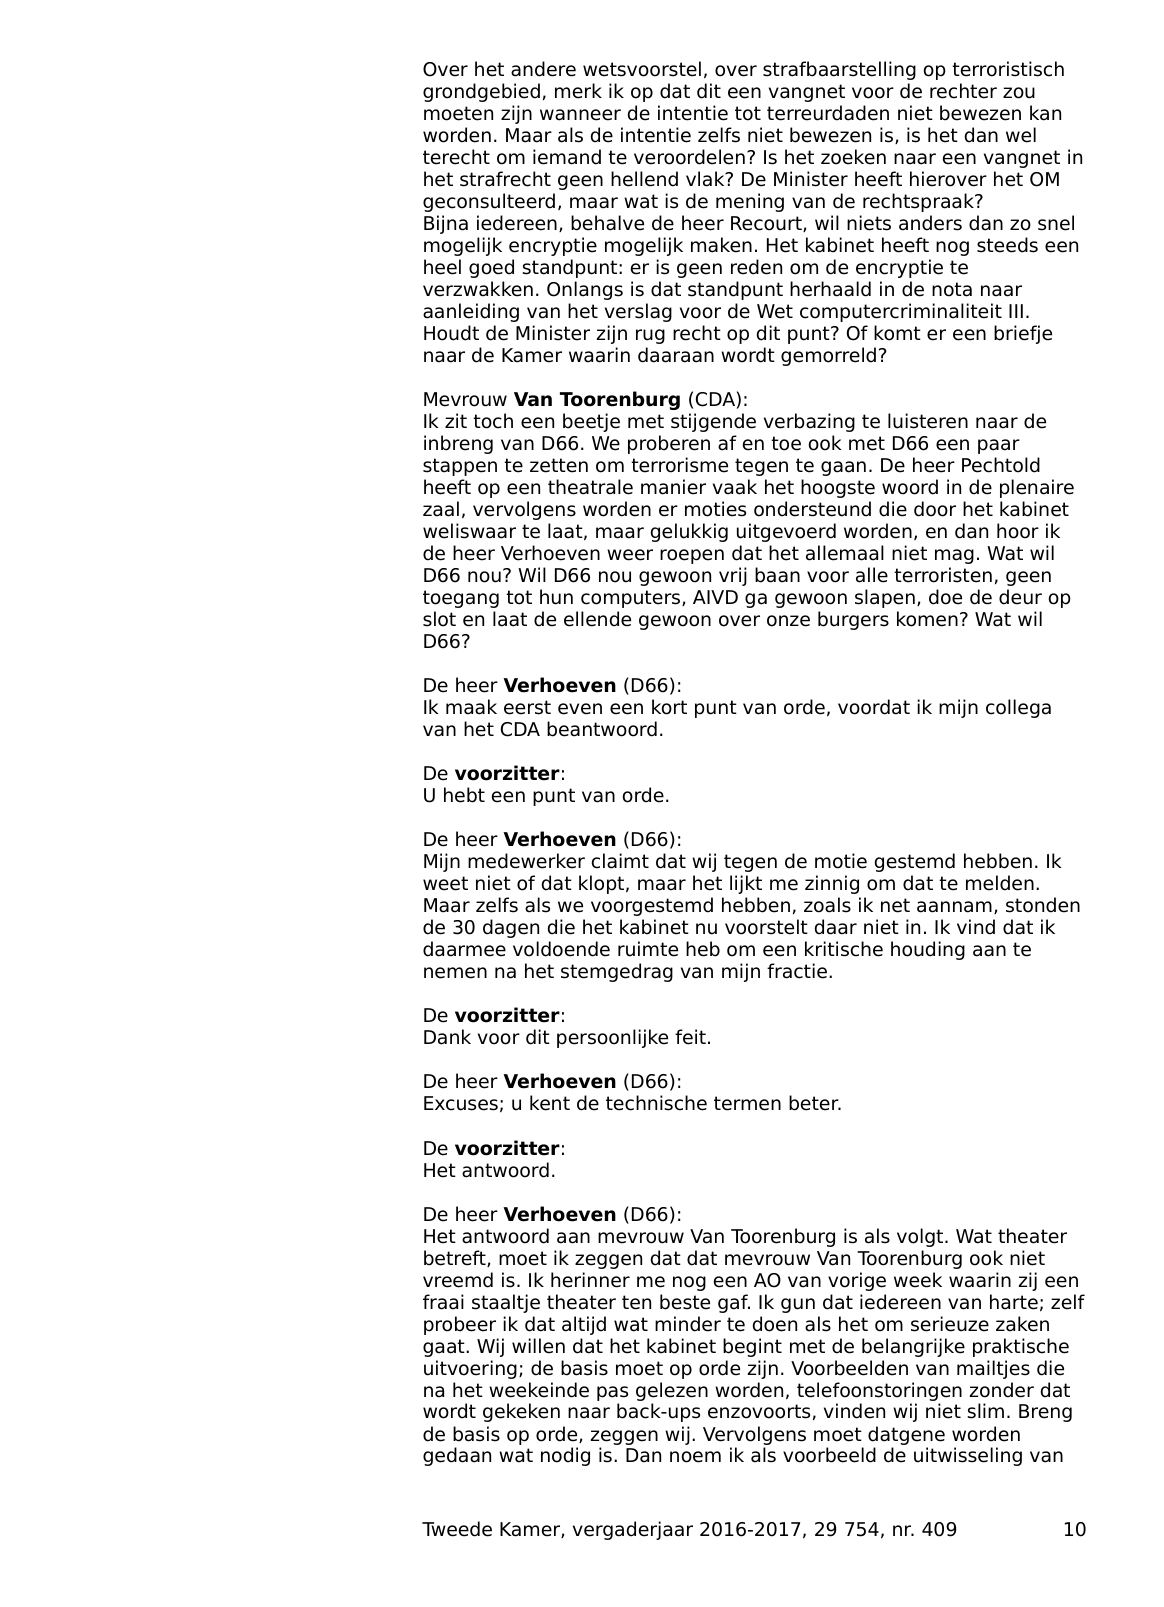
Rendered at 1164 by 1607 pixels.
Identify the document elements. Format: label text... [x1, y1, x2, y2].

text Ik maak eerst even een kort punt van orde, voordat ik mijn collega van het CDA beantwoord. [422, 697, 1087, 741]
text De heer Verhoeven (D66): [422, 829, 1087, 851]
text Het antwoord. [422, 1159, 1087, 1181]
text De heer Verhoeven (D66): [422, 1071, 1087, 1093]
text De voorzitter: [422, 1137, 1087, 1159]
text Ik zit toch een beetje met stijgende verbazing te luisteren naar de inbreng van D66. We proberen af en toe ook met D66 een paar stappen te zetten om terrorisme tegen te gaan. De heer Pechtold heeft op een theatrale manier vaak het hoogste woord in de plenaire zaal, vervolgens worden er moties ondersteund die door het kabinet weliswaar te laat, maar gelukkig uitgevoerd worden, en dan hoor ik de heer Verhoeven weer roepen dat het allemaal niet mag. Wat wil D66 nou? Wil D66 nou gewoon vrij baan voor alle terroristen, geen toegang tot hun computers, AIVD ga gewoon slapen, doe de deur op slot en laat de ellende gewoon over onze burgers komen? Wat wil D66? [422, 411, 1087, 653]
text De voorzitter: [422, 1005, 1087, 1027]
text Mevrouw Van Toorenburg (CDA): [422, 389, 1087, 411]
text Het antwoord aan mevrouw Van Toorenburg is als volgt. Wat theater betreft, moet ik zeggen dat dat mevrouw Van Toorenburg ook niet vreemd is. Ik herinner me nog een AO van vorige week waarin zij een fraai staaltje theater ten beste gaf. Ik gun dat iedereen van harte; zelf probeer ik dat altijd wat minder te doen als het om serieuze zaken gaat. Wij willen dat het kabinet begint met de belangrijke praktische uitvoering; de basis moet op orde zijn. Voorbeelden van mailtjes die na het weekeinde pas gelezen worden, telefoonstoringen zonder dat wordt gekeken naar back-ups enzovoorts, vinden wij niet slim. Breng de basis op orde, zeggen wij. Vervolgens moet datgene worden gedaan wat nodig is. Dan noem ik als voorbeeld de uitwisseling van [422, 1226, 1087, 1467]
text Over het andere wetsvoorstel, over strafbaarstelling op terroristisch grondgebied, merk ik op dat dit een vangnet voor de rechter zou moeten zijn wanneer de intentie tot terreurdaden niet bewezen kan worden. Maar als de intentie zelfs niet bewezen is, is het dan wel terecht om iemand te veroordelen? Is het zoeken naar een vangnet in het strafrecht geen hellend vlak? De Minister heeft hierover het OM geconsulteerd, maar wat is de mening van de rechtspraak? [422, 59, 1087, 213]
text Dank voor dit persoonlijke feit. [422, 1027, 1087, 1049]
text Bijna iedereen, behalve de heer Recourt, wil niets anders dan zo snel mogelijk encryptie mogelijk maken. Het kabinet heeft nog steeds een heel goed standpunt: er is geen reden om de encryptie te verzwakken. Onlangs is dat standpunt herhaald in de nota naar aanleiding van het verslag voor de Wet computercriminaliteit III. Houdt de Minister zijn rug recht op dit punt? Of komt er een briefje naar de Kamer waarin daaraan wordt gemorreld? [422, 213, 1087, 367]
text U hebt een punt van orde. [422, 785, 1087, 807]
text De heer Verhoeven (D66): [422, 675, 1087, 697]
text Excuses; u kent de technische termen beter. [422, 1093, 1087, 1115]
text Mijn medewerker claimt dat wij tegen de motie gestemd hebben. Ik weet niet of dat klopt, maar het lijkt me zinnig om dat te melden. Maar zelfs als we voorgestemd hebben, zoals ik net aannam, stonden de 30 dagen die het kabinet nu voorstelt daar niet in. Ik vind dat ik daarmee voldoende ruimte heb om een kritische houding aan te nemen na het stemgedrag van mijn fractie. [422, 851, 1087, 983]
text De heer Verhoeven (D66): [422, 1204, 1087, 1226]
text De voorzitter: [422, 763, 1087, 785]
